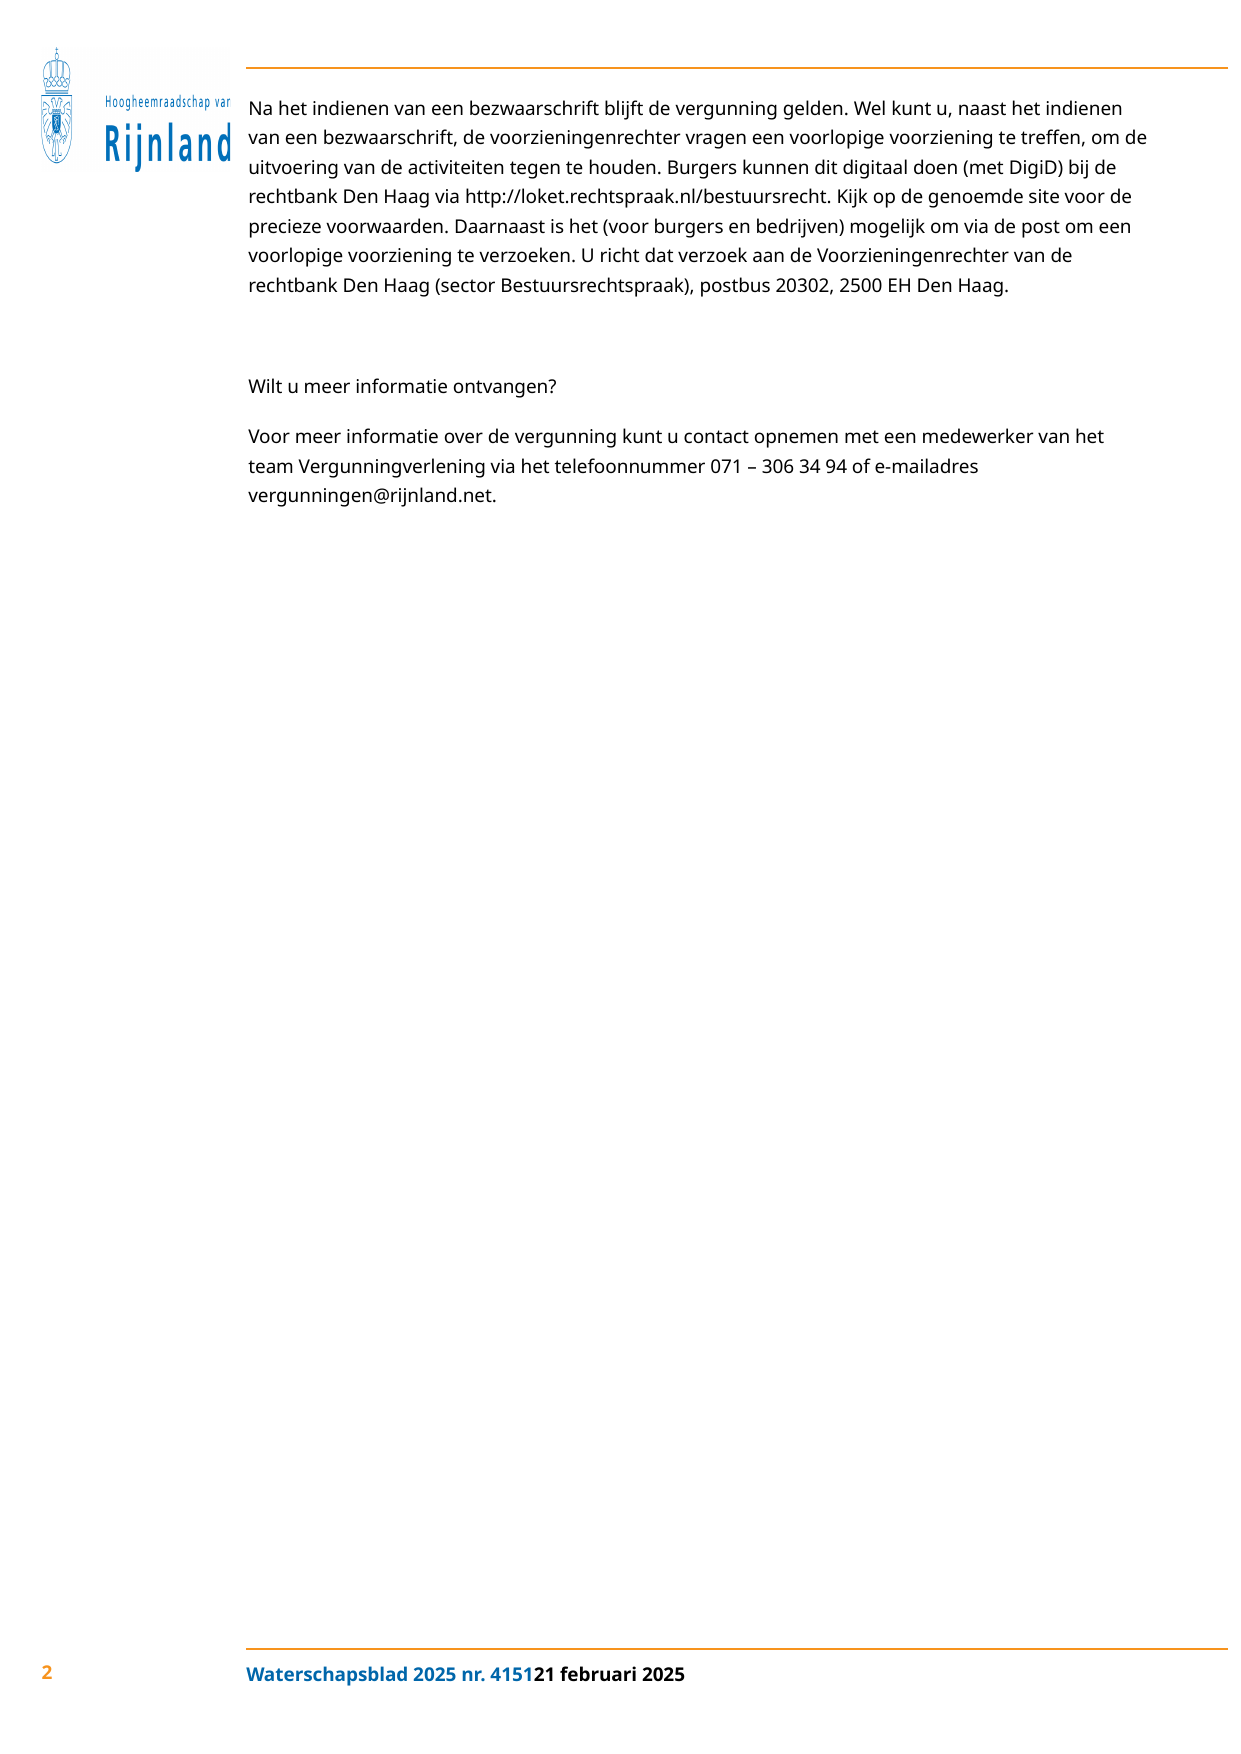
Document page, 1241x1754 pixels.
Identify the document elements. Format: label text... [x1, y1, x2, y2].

text Voor meer informatie over de vergunning kunt u contact opnemen met een medewerker van het team Vergunningverlening via het telefoonnummer 071 – 306 34 94 of e-mailadres vergunningen@rijnland.net. [248, 423, 1152, 508]
text Wilt u meer informatie ontvangen? [248, 373, 1152, 399]
picture [41, 47, 231, 172]
text Na het indienen van een bezwaarschrift blijft de vergunning gelden. Wel kunt u, naast het indienen van een bezwaarschrift, de voorzieningenrechter vragen een voorlopige voorziening te treffen, om de uitvoering van de activiteiten tegen te houden. Burgers kunnen dit digitaal doen (met DigiD) bij de rechtbank Den Haag via http://loket.rechtspraak.nl/bestuursrecht. Kijk op de genoemde site voor de precieze voorwaarden. Daarnaast is het (voor burgers en bedrijven) mogelijk om via de post om een voorlopige voorziening te verzoeken. U richt dat verzoek aan de Voorzieningenrechter van de rechtbank Den Haag (sector Bestuursrechtspraak), postbus 20302, 2500 EH Den Haag. [248, 95, 1152, 298]
